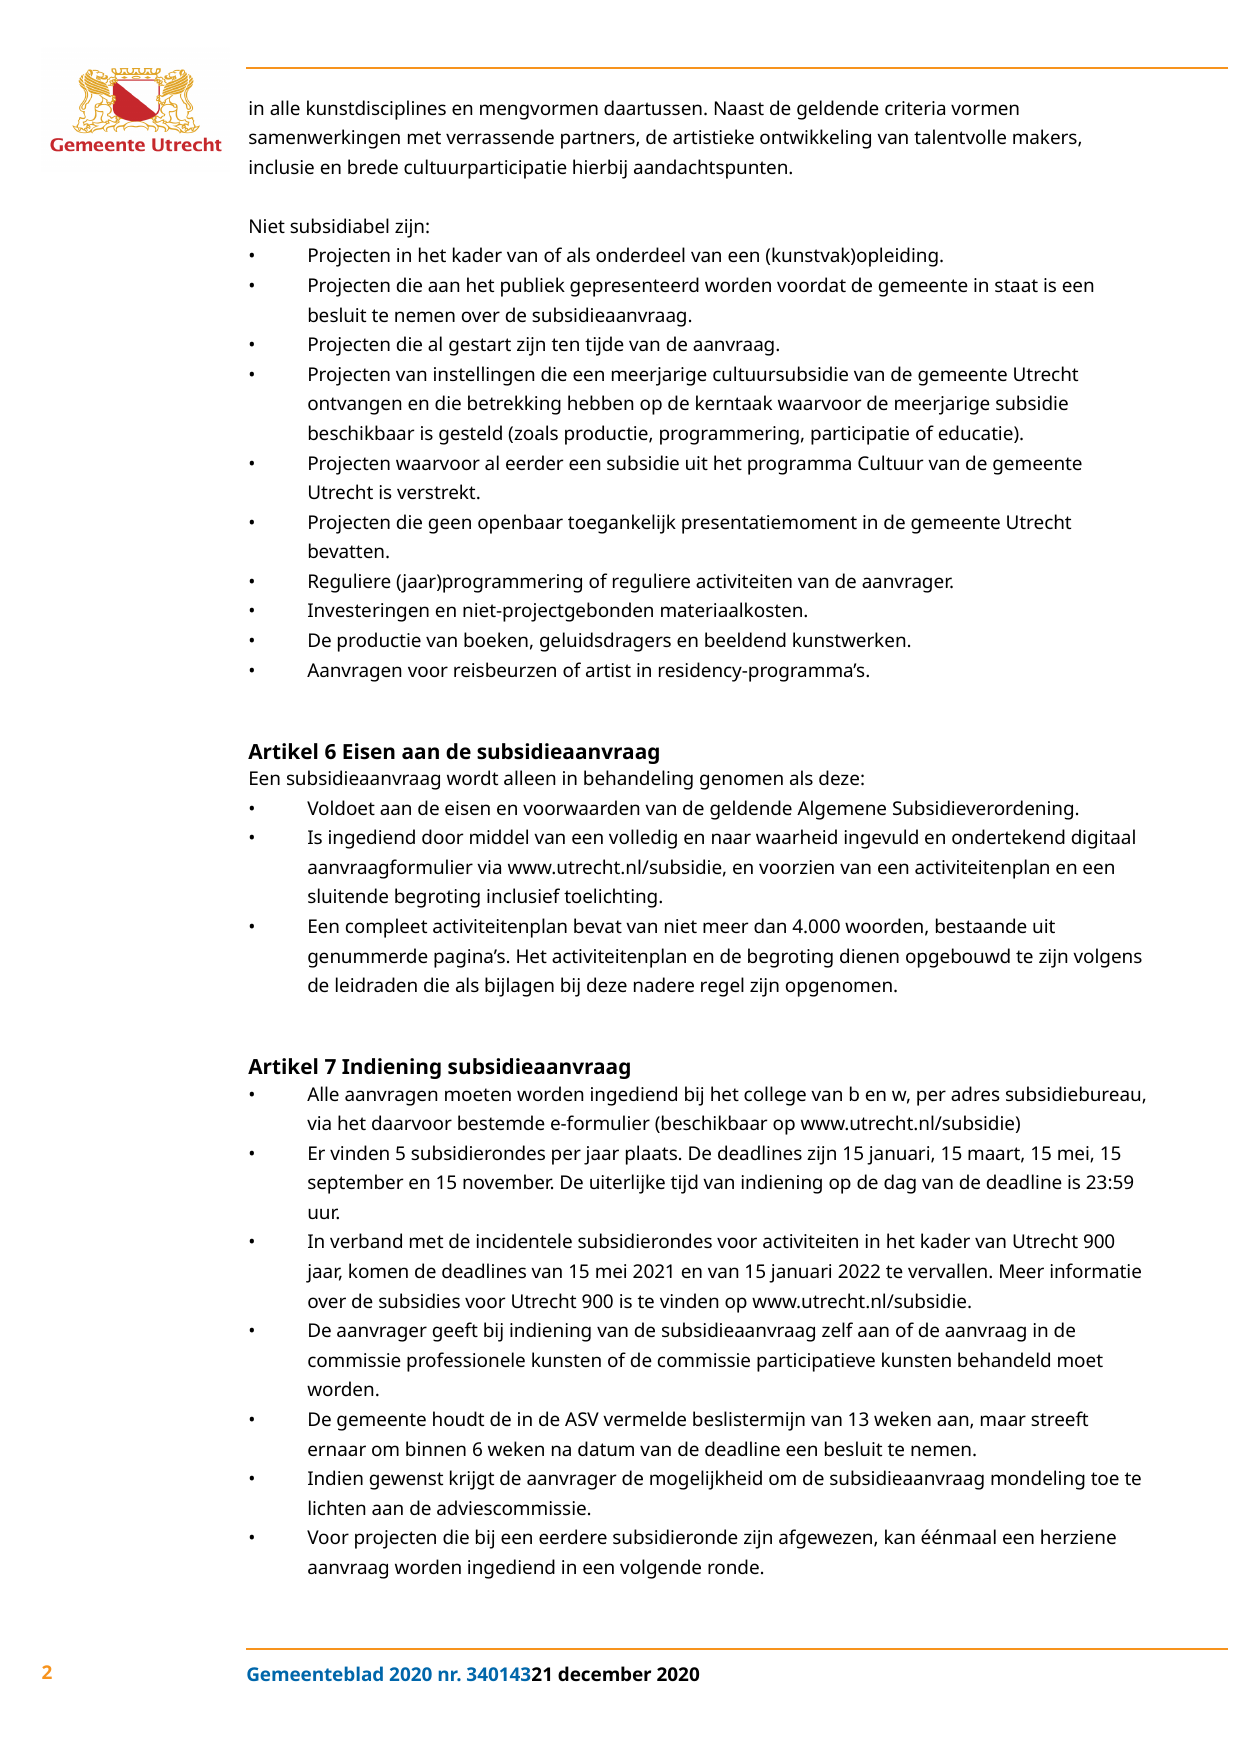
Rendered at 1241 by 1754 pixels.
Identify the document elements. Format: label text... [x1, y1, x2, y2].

list Een compleet activiteitenplan bevat van niet meer dan 4.000 woorden, bestaande uit genummerde pagina’s. Het activiteitenplan en de begroting dienen opgebouwd te zijn volgens de leidraden die als bijlagen bij deze nadere regel zijn opgenomen. [248, 913, 1152, 998]
text Een subsidieaanvraag wordt alleen in behandeling genomen als deze: [248, 765, 1152, 791]
list Projecten die aan het publiek gepresenteerd worden voordat de gemeente in staat is een besluit te nemen over de subsidieaanvraag. [248, 272, 1152, 328]
list Voldoet aan de eisen en voorwaarden van de geldende Algemene Subsidieverordening. [248, 795, 1152, 821]
list Projecten van instellingen die een meerjarige cultuursubsidie van de gemeente Utrecht ontvangen en die betrekking hebben op de kerntaak waarvoor de meerjarige subsidie beschikbaar is gesteld (zoals productie, programmering, participatie of educatie). [248, 361, 1152, 446]
text in alle kunstdisciplines en mengvormen daartussen. Naast de geldende criteria vormen samenwerkingen met verrassende partners, de artistieke ontwikkeling van talentvolle makers, inclusie en brede cultuurparticipatie hierbij aandachtspunten. [248, 95, 1152, 180]
list Investeringen en niet-projectgebonden materiaalkosten. [248, 598, 1152, 623]
list Projecten die al gestart zijn ten tijde van de aanvraag. [248, 331, 1152, 357]
text Artikel 6 Eisen aan de subsidieaanvraag [248, 737, 1152, 765]
list Projecten die geen openbaar toegankelijk presentatiemoment in de gemeente Utrecht bevatten. [248, 509, 1152, 564]
list De gemeente houdt de in de ASV vermelde beslistermijn van 13 weken aan, maar streeft ernaar om binnen 6 weken na datum van de deadline een besluit te nemen. [248, 1406, 1152, 1462]
list Er vinden 5 subsidierondes per jaar plaats. De deadlines zijn 15 januari, 15 maart, 15 mei, 15 september en 15 november. De uiterlijke tijd van indiening op de dag van de deadline is 23:59 uur. [248, 1140, 1152, 1225]
list Alle aanvragen moeten worden ingediend bij het college van b en w, per adres subsidiebureau, via het daarvoor bestemde e-formulier (beschikbaar op www.utrecht.nl/subsidie) [248, 1081, 1152, 1136]
list Projecten waarvoor al eerder een subsidie uit het programma Cultuur van de gemeente Utrecht is verstrekt. [248, 450, 1152, 505]
list Indien gewenst krijgt de aanvrager de mogelijkheid om de subsidieaanvraag mondeling toe te lichten aan de adviescommissie. [248, 1465, 1152, 1521]
list Reguliere (jaar)programmering of reguliere activiteiten van de aanvrager. [248, 568, 1152, 594]
list Projecten in het kader van of als onderdeel van een (kunstvak)opleiding. [248, 243, 1152, 268]
text Niet subsidiabel zijn: [248, 213, 1152, 239]
list Voor projecten die bij een eerdere subsidieronde zijn afgewezen, kan éénmaal een herziene aanvraag worden ingediend in een volgende ronde. [248, 1524, 1152, 1580]
list In verband met de incidentele subsidierondes voor activiteiten in het kader van Utrecht 900 jaar, komen de deadlines van 15 mei 2021 en van 15 januari 2022 te vervallen. Meer informatie over de subsidies voor Utrecht 900 is te vinden op www.utrecht.nl/subsidie. [248, 1229, 1152, 1314]
list De productie van boeken, geluidsdragers en beeldend kunstwerken. [248, 627, 1152, 653]
list De aanvrager geeft bij indiening van de subsidieaanvraag zelf aan of de aanvraag in de commissie professionele kunsten of de commissie participatieve kunsten behandeld moet worden. [248, 1317, 1152, 1402]
text Artikel 7 Indiening subsidieaanvraag [248, 1052, 1152, 1081]
list Is ingediend door middel van een volledig en naar waarheid ingevuld en ondertekend digitaal aanvraagformulier via www.utrecht.nl/subsidie, en voorzien van een activiteitenplan en een sluitende begroting inclusief toelichting. [248, 824, 1152, 909]
picture [41, 47, 231, 172]
list Aanvragen voor reisbeurzen of artist in residency-programma’s. [248, 657, 1152, 683]
